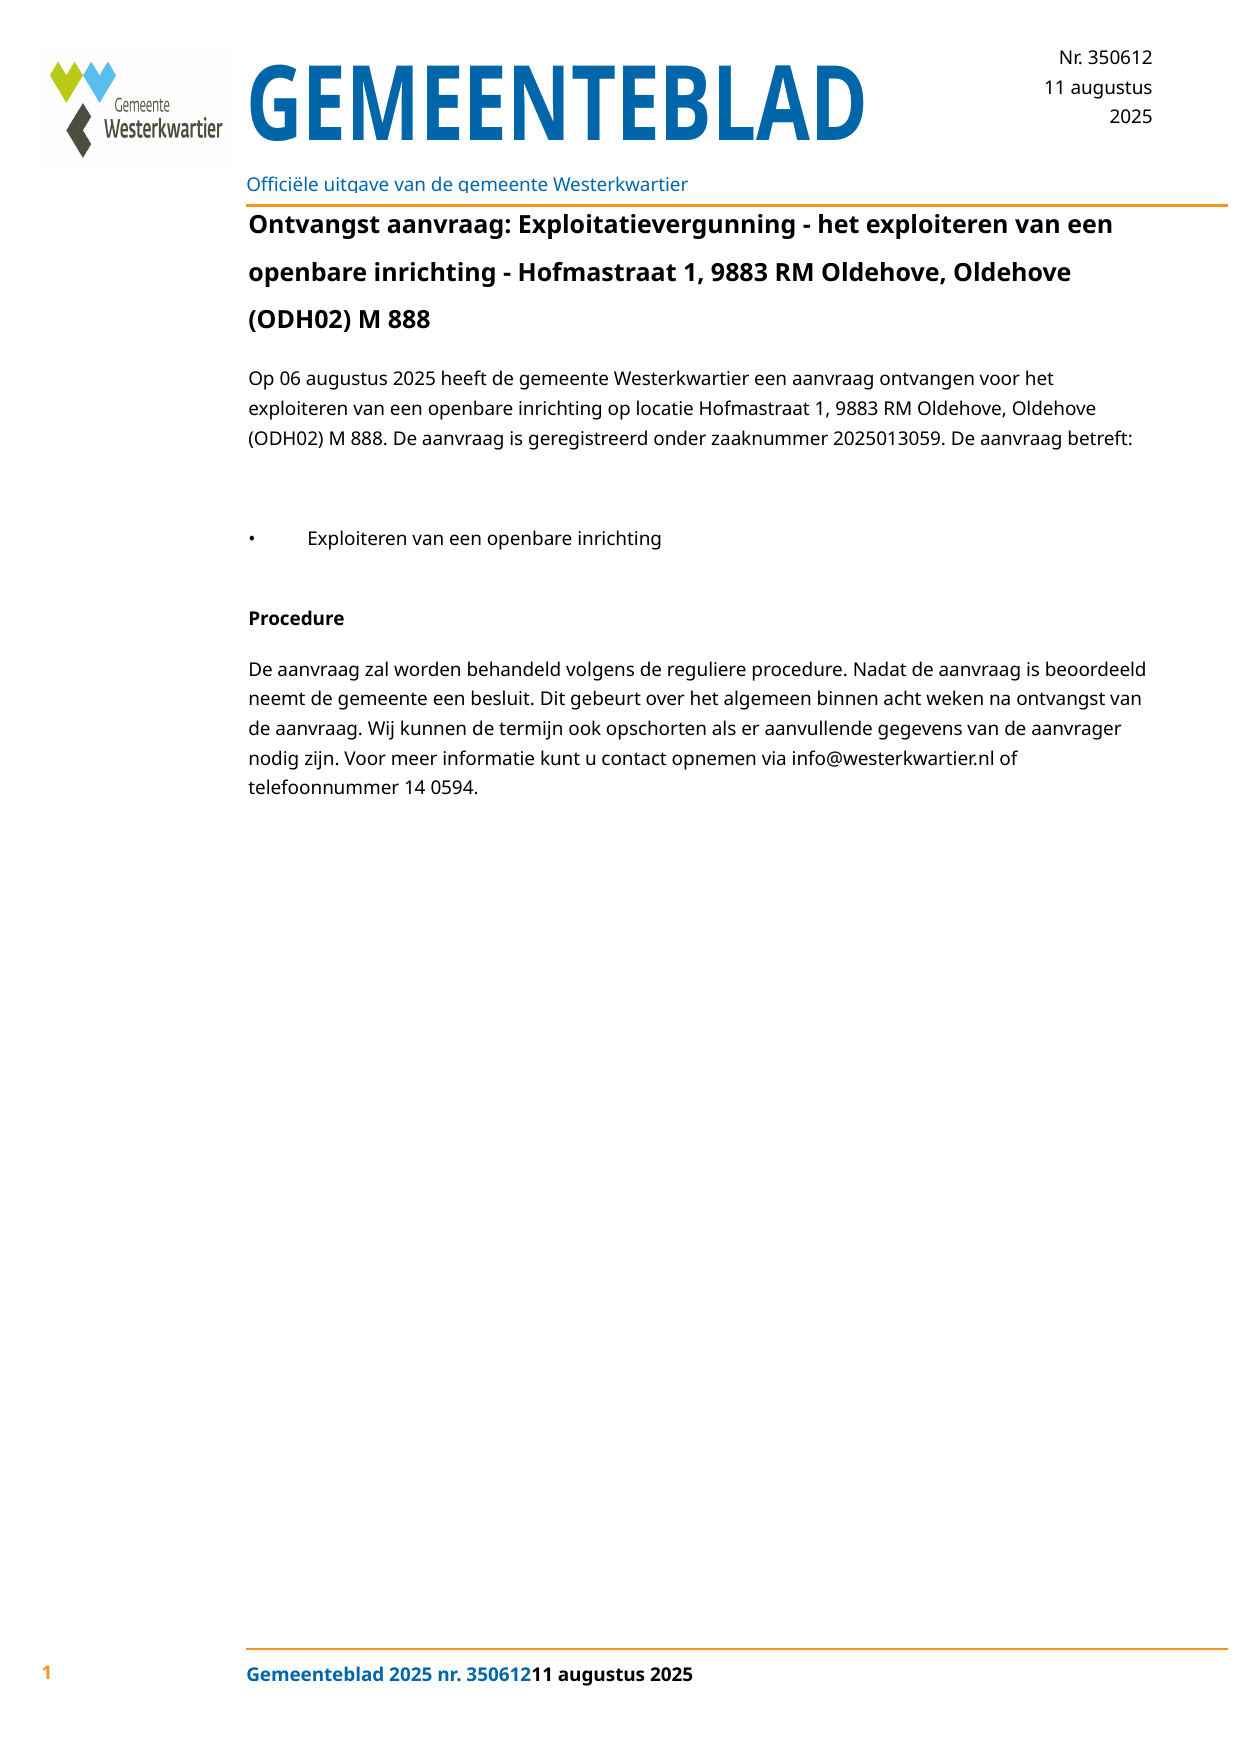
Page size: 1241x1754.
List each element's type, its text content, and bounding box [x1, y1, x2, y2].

text Ontvangst aanvraag: Exploitatievergunning - het exploiteren van een openbare inrichting - Hofmastraat 1, 9883 RM Oldehove, Oldehove (ODH02) M 888 [248, 207, 1152, 336]
picture [41, 47, 231, 172]
text Op 06 augustus 2025 heeft de gemeente Westerkwartier een aanvraag ontvangen voor het exploiteren van een openbare inrichting op locatie Hofmastraat 1, 9883 RM Oldehove, Oldehove (ODH02) M 888. De aanvraag is geregistreerd onder zaaknummer 2025013059. De aanvraag betreft: [248, 366, 1152, 450]
text De aanvraag zal worden behandeld volgens de reguliere procedure. Nadat de aanvraag is beoordeeld neemt de gemeente een besluit. Dit gebeurt over het algemeen binnen acht weken na ontvangst van de aanvraag. Wij kunnen de termijn ook opschorten als er aanvullende gegevens van de aanvrager nodig zijn. Voor meer informatie kunt u contact opnemen via info@westerkwartier.nl of telefoonnummer 14 0594. [248, 656, 1152, 800]
list Exploiteren van een openbare inrichting [248, 526, 1152, 551]
text Procedure [248, 606, 1152, 631]
